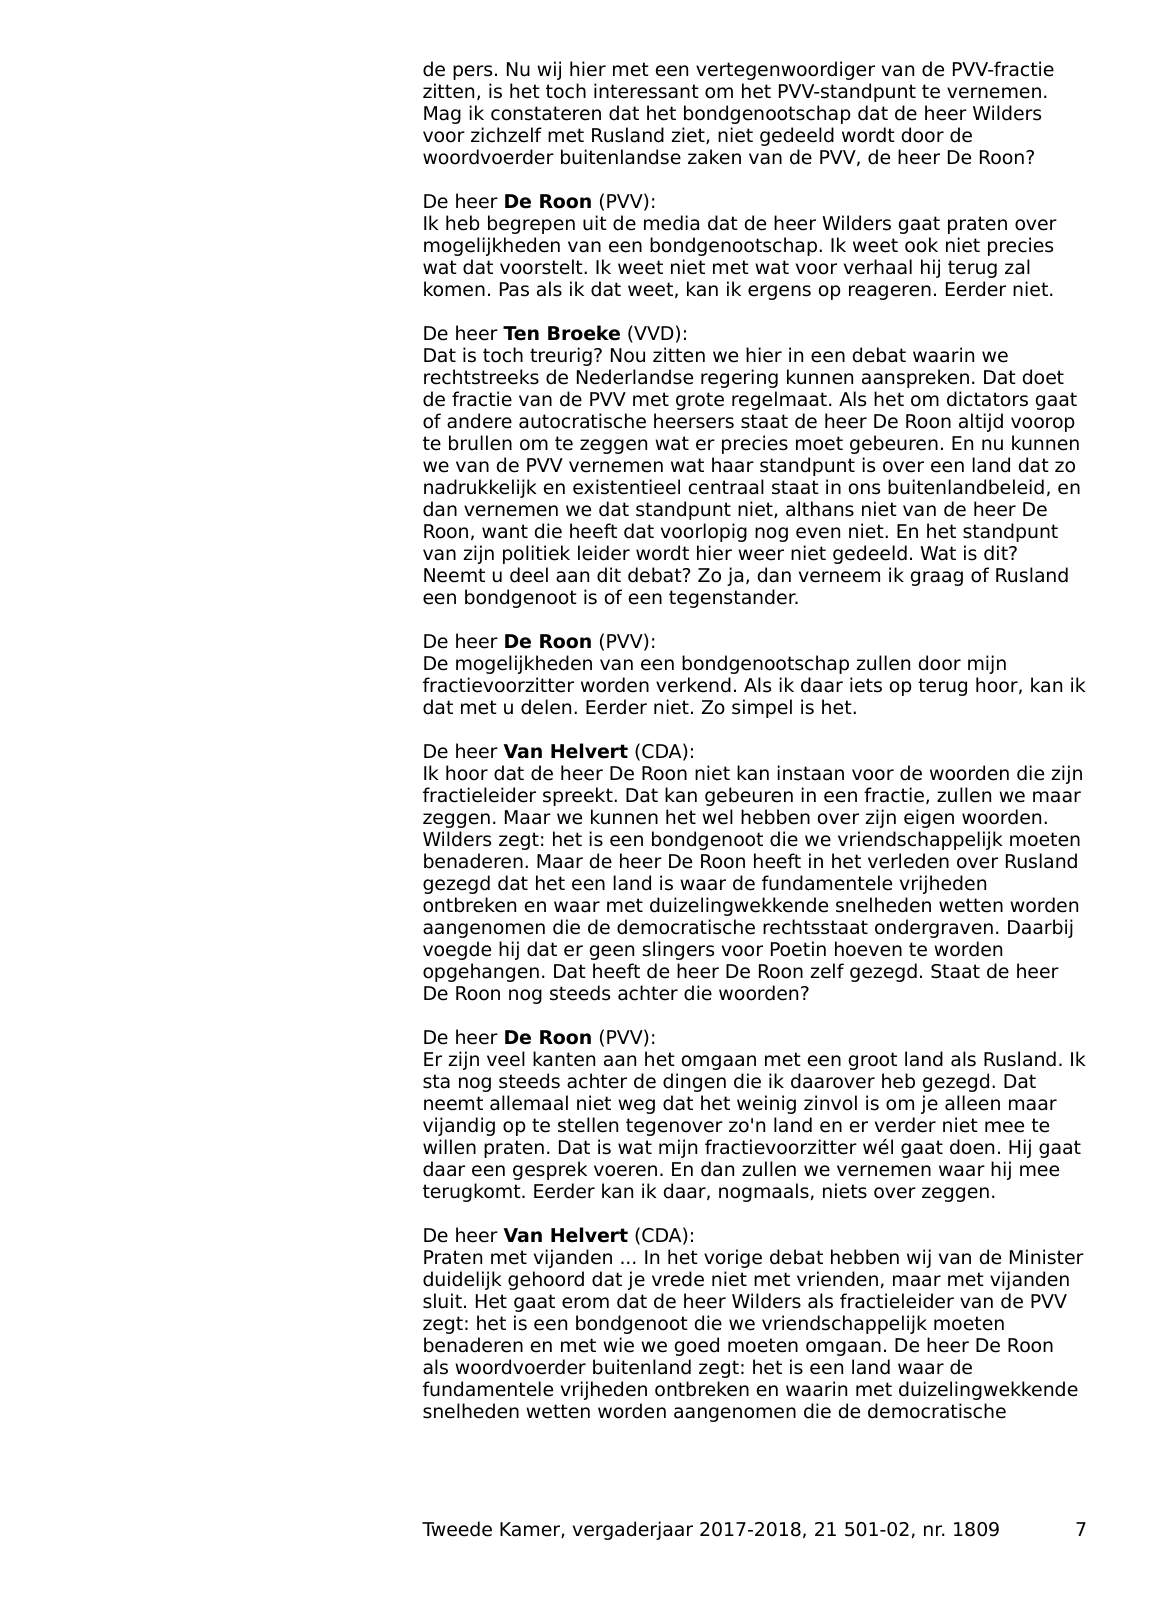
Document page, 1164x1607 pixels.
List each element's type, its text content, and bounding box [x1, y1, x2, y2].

text Er zijn veel kanten aan het omgaan met een groot land als Rusland. Ik sta nog steeds achter de dingen die ik daarover heb gezegd. Dat neemt allemaal niet weg dat het weinig zinvol is om je alleen maar vijandig op te stellen tegenover zo'n land en er verder niet mee te willen praten. Dat is wat mijn fractievoorzitter wél gaat doen. Hij gaat daar een gesprek voeren. En dan zullen we vernemen waar hij mee terugkomt. Eerder kan ik daar, nogmaals, niets over zeggen. [422, 1049, 1087, 1203]
text Ik heb begrepen uit de media dat de heer Wilders gaat praten over mogelijkheden van een bondgenootschap. Ik weet ook niet precies wat dat voorstelt. Ik weet niet met wat voor verhaal hij terug zal komen. Pas als ik dat weet, kan ik ergens op reageren. Eerder niet. [422, 213, 1087, 301]
text De heer De Roon (PVV): [422, 1027, 1087, 1049]
text De heer Ten Broeke (VVD): [422, 323, 1087, 345]
text Ik hoor dat de heer De Roon niet kan instaan voor de woorden die zijn fractieleider spreekt. Dat kan gebeuren in een fractie, zullen we maar zeggen. Maar we kunnen het wel hebben over zijn eigen woorden. Wilders zegt: het is een bondgenoot die we vriendschappelijk moeten benaderen. Maar de heer De Roon heeft in het verleden over Rusland gezegd dat het een land is waar de fundamentele vrijheden ontbreken en waar met duizelingwekkende snelheden wetten worden aangenomen die de democratische rechtsstaat ondergraven. Daarbij voegde hij dat er geen slingers voor Poetin hoeven te worden opgehangen. Dat heeft de heer De Roon zelf gezegd. Staat de heer De Roon nog steeds achter die woorden? [422, 763, 1087, 1005]
text de pers. Nu wij hier met een vertegenwoordiger van de PVV-fractie zitten, is het toch interessant om het PVV-standpunt te vernemen. Mag ik constateren dat het bondgenootschap dat de heer Wilders voor zichzelf met Rusland ziet, niet gedeeld wordt door de woordvoerder buitenlandse zaken van de PVV, de heer De Roon? [422, 59, 1087, 169]
text Dat is toch treurig? Nou zitten we hier in een debat waarin we rechtstreeks de Nederlandse regering kunnen aanspreken. Dat doet de fractie van de PVV met grote regelmaat. Als het om dictators gaat of andere autocratische heersers staat de heer De Roon altijd voorop te brullen om te zeggen wat er precies moet gebeuren. En nu kunnen we van de PVV vernemen wat haar standpunt is over een land dat zo nadrukkelijk en existentieel centraal staat in ons buitenlandbeleid, en dan vernemen we dat standpunt niet, althans niet van de heer De Roon, want die heeft dat voorlopig nog even niet. En het standpunt van zijn politiek leider wordt hier weer niet gedeeld. Wat is dit? Neemt u deel aan dit debat? Zo ja, dan verneem ik graag of Rusland een bondgenoot is of een tegenstander. [422, 345, 1087, 609]
text De mogelijkheden van een bondgenootschap zullen door mijn fractievoorzitter worden verkend. Als ik daar iets op terug hoor, kan ik dat met u delen. Eerder niet. Zo simpel is het. [422, 653, 1087, 719]
text De heer Van Helvert (CDA): [422, 741, 1087, 763]
text Praten met vijanden ... In het vorige debat hebben wij van de Minister duidelijk gehoord dat je vrede niet met vrienden, maar met vijanden sluit. Het gaat erom dat de heer Wilders als fractieleider van de PVV zegt: het is een bondgenoot die we vriendschappelijk moeten benaderen en met wie we goed moeten omgaan. De heer De Roon als woordvoerder buitenland zegt: het is een land waar de fundamentele vrijheden ontbreken en waarin met duizelingwekkende snelheden wetten worden aangenomen die de democratische [422, 1247, 1087, 1423]
text De heer De Roon (PVV): [422, 631, 1087, 653]
text De heer De Roon (PVV): [422, 191, 1087, 213]
text De heer Van Helvert (CDA): [422, 1225, 1087, 1247]
